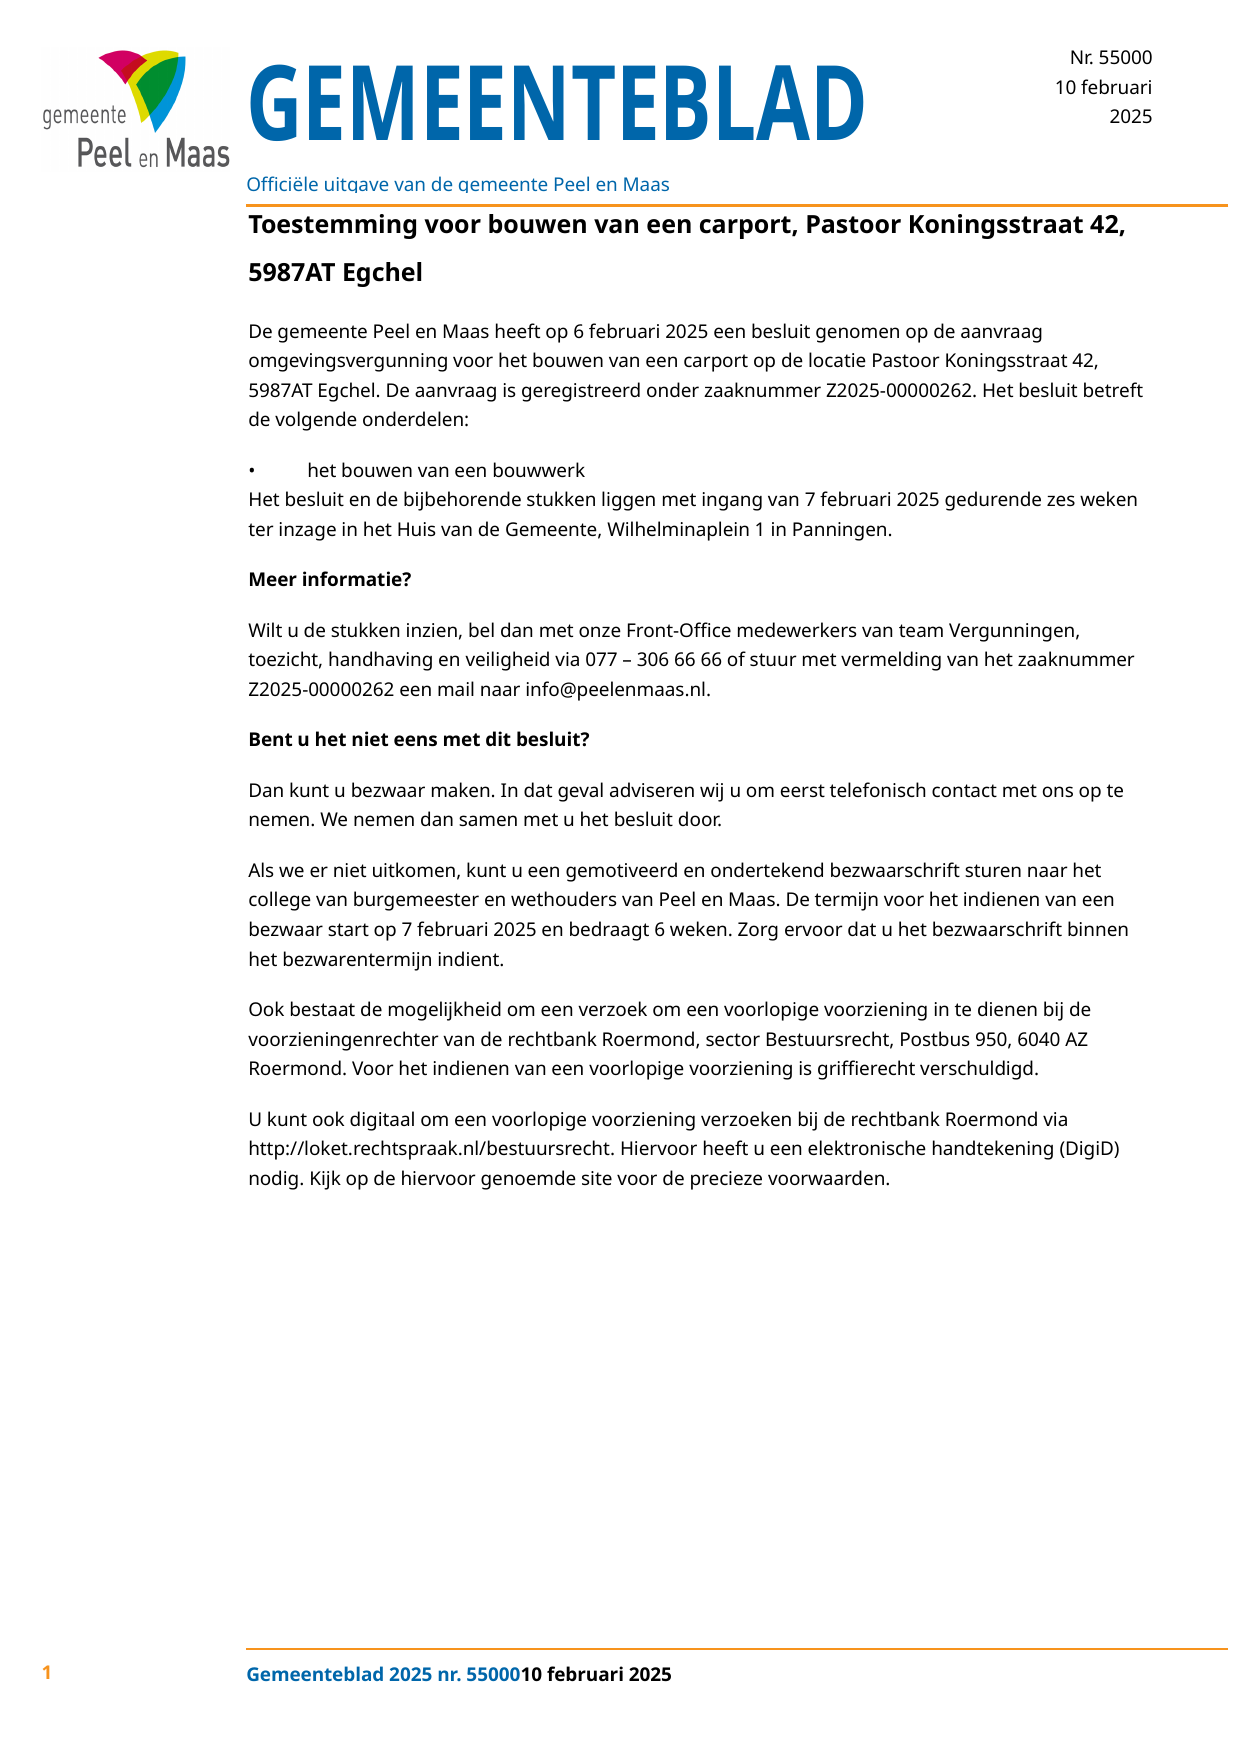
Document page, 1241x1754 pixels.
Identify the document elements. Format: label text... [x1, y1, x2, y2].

list het bouwen van een bouwwerk [248, 457, 1152, 483]
text Als we er niet uitkomen, kunt u een gemotiveerd en ondertekend bezwaarschrift sturen naar het college van burgemeester en wethouders van Peel en Maas. De termijn voor het indienen van een bezwaar start op 7 februari 2025 en bedraagt 6 weken. Zorg ervoor dat u het bezwaarschrift binnen het bezwarentermijn indient. [248, 857, 1152, 972]
text Toestemming voor bouwen van een carport, Pastoor Koningsstraat 42, 5987AT Egchel [248, 207, 1152, 288]
text Het besluit en de bijbehorende stukken liggen met ingang van 7 februari 2025 gedurende zes weken ter inzage in het Huis van de Gemeente, Wilhelminaplein 1 in Panningen. [248, 487, 1152, 542]
text Ook bestaat de mogelijkheid om een verzoek om een voorlopige voorziening in te dienen bij de voorzieningenrechter van de rechtbank Roermond, sector Bestuursrecht, Postbus 950, 6040 AZ Roermond. Voor het indienen van een voorlopige voorziening is griffierecht verschuldigd. [248, 996, 1152, 1081]
text Wilt u de stukken inzien, bel dan met onze Front-Office medewerkers van team Vergunningen, toezicht, handhaving en veiligheid via 077 – 306 66 66 of stuur met vermelding van het zaaknummer Z2025-00000262 een mail naar info@peelenmaas.nl. [248, 617, 1152, 702]
picture [41, 47, 231, 172]
text Meer informatie? [248, 567, 1152, 592]
text Bent u het niet eens met dit besluit? [248, 727, 1152, 752]
text U kunt ook digitaal om een voorlopige voorziening verzoeken bij de rechtbank Roermond via http://loket.rechtspraak.nl/bestuursrecht. Hiervoor heeft u een elektronische handtekening (DigiD) nodig. Kijk op de hiervoor genoemde site voor de precieze voorwaarden. [248, 1106, 1152, 1191]
text Dan kunt u bezwaar maken. In dat geval adviseren wij u om eerst telefonisch contact met ons op te nemen. We nemen dan samen met u het besluit door. [248, 777, 1152, 832]
text De gemeente Peel en Maas heeft op 6 februari 2025 een besluit genomen op de aanvraag omgevingsvergunning voor het bouwen van een carport op de locatie Pastoor Koningsstraat 42, 5987AT Egchel. De aanvraag is geregistreerd onder zaaknummer Z2025-00000262. Het besluit betreft de volgende onderdelen: [248, 318, 1152, 432]
